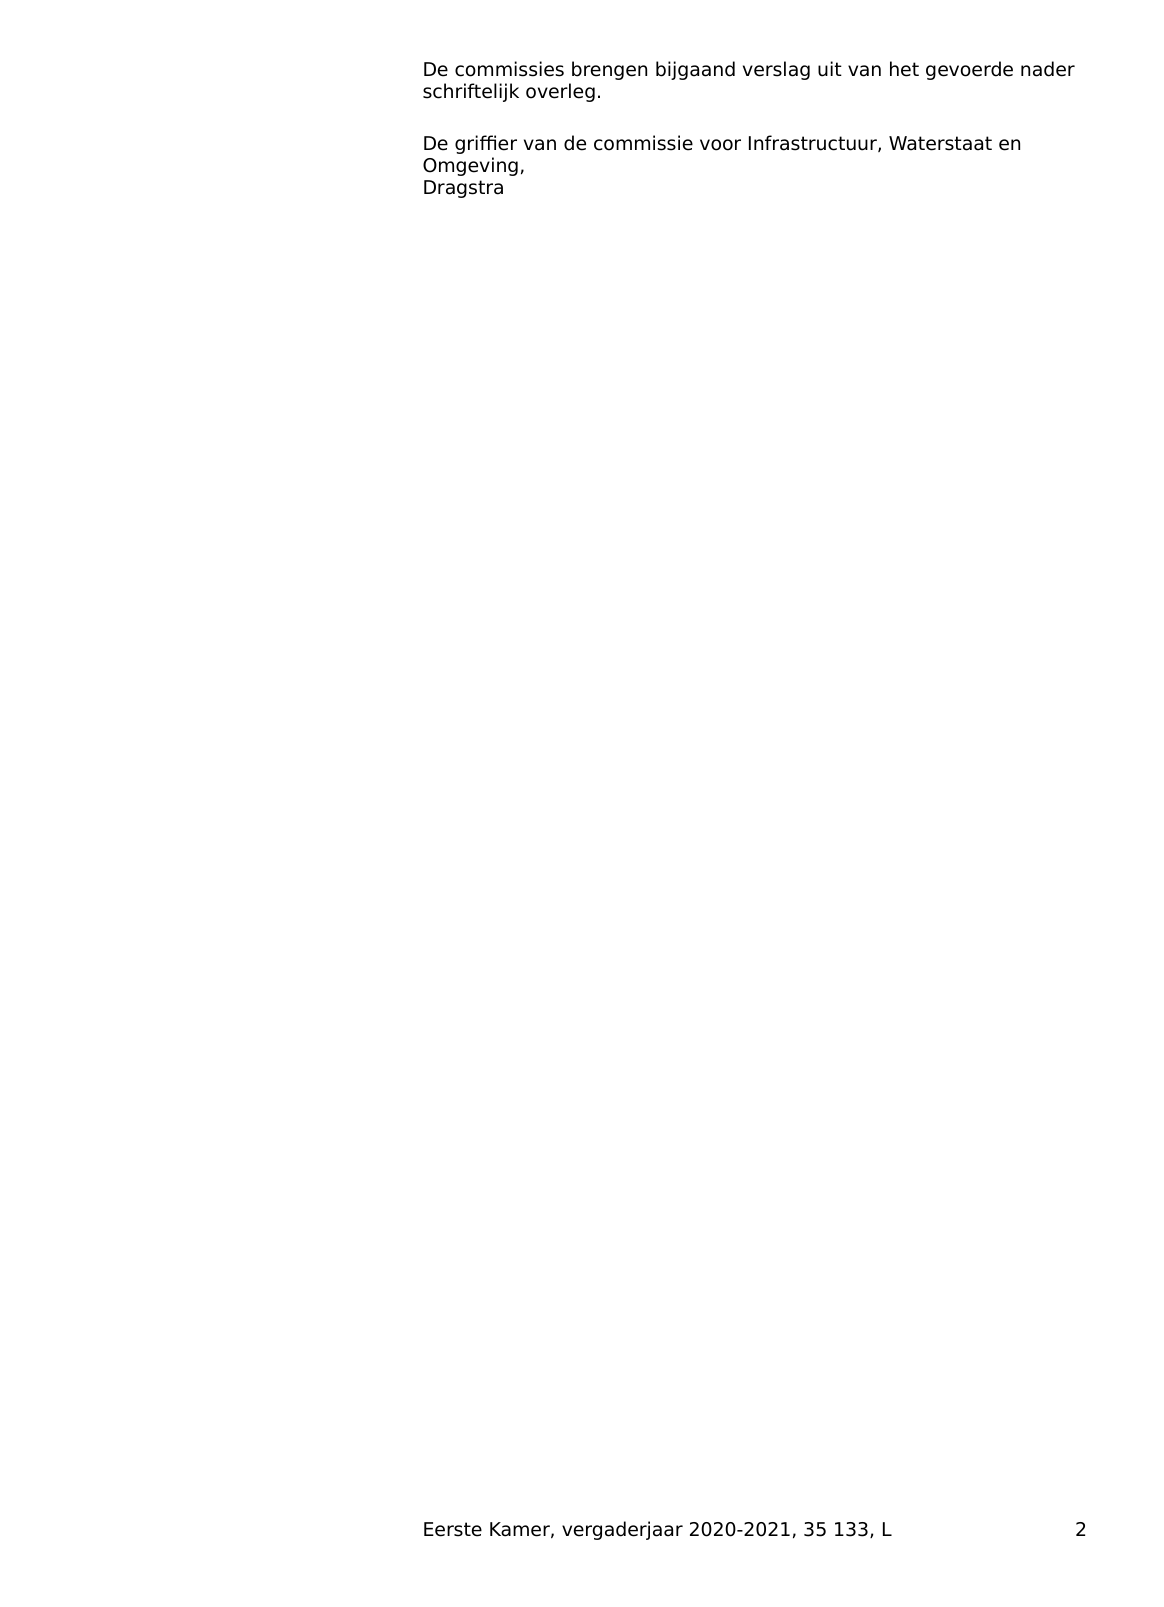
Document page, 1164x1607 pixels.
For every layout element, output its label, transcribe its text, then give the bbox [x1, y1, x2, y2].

text De griffier van de commissie voor Infrastructuur, Waterstaat en Omgeving, Dragstra [422, 133, 1087, 199]
text De commissies brengen bijgaand verslag uit van het gevoerde nader schriftelijk overleg. [422, 59, 1087, 103]
